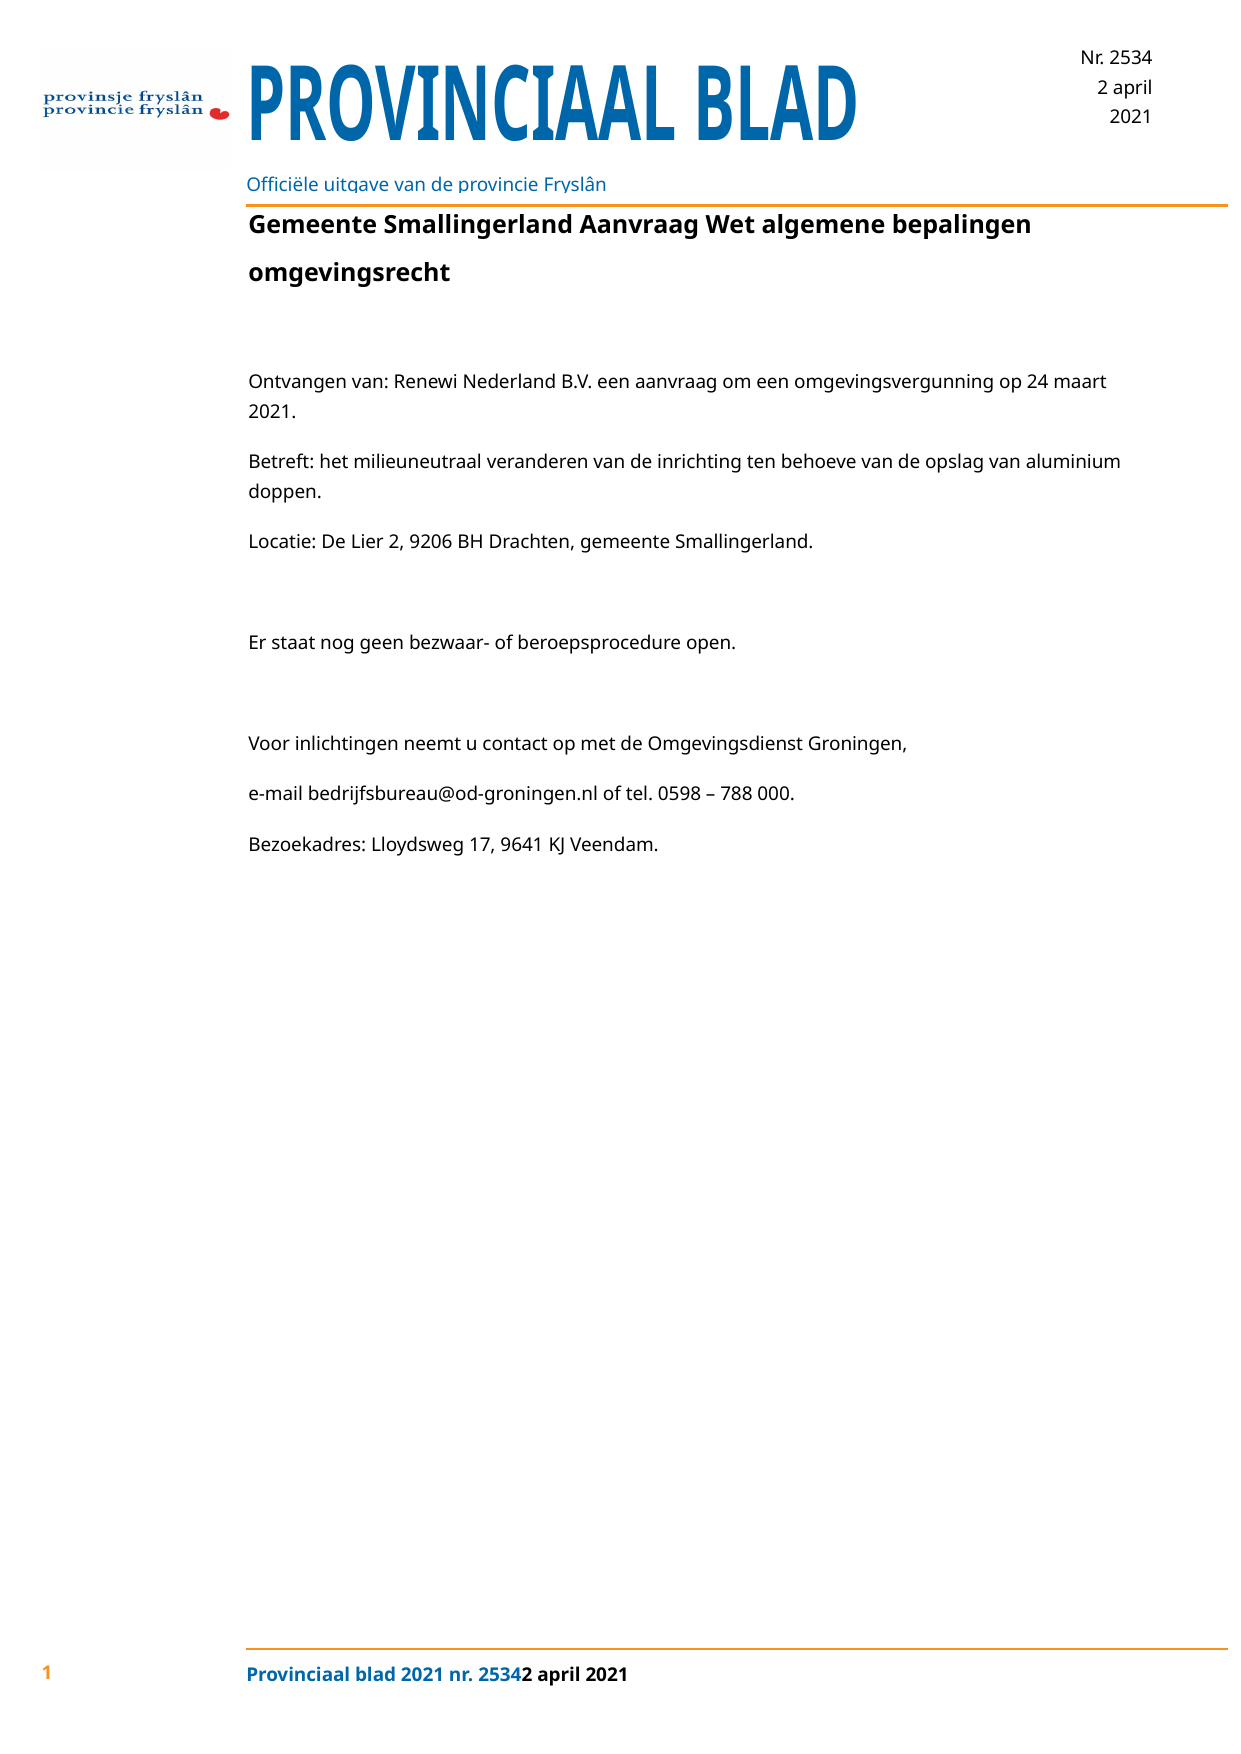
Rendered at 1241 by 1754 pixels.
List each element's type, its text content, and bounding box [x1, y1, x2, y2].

text Betreft: het milieuneutraal veranderen van de inrichting ten behoeve van de opslag van aluminium doppen. [248, 448, 1152, 504]
text e-mail bedrijfsbureau@od-groningen.nl of tel. 0598 – 788 000. [248, 780, 1152, 806]
text Ontvangen van: Renewi Nederland B.V. een aanvraag om een omgevingsvergunning op 24 maart 2021. [248, 368, 1152, 424]
text Locatie: De Lier 2, 9206 BH Drachten, gemeente Smallingerland. [248, 528, 1152, 554]
text Er staat nog geen bezwaar- of beroepsprocedure open. [248, 629, 1152, 655]
text Bezoekadres: Lloydsweg 17, 9641 KJ Veendam. [248, 831, 1152, 857]
text Gemeente Smallingerland Aanvraag Wet algemene bepalingen omgevingsrecht [248, 207, 1152, 288]
picture [41, 47, 231, 172]
text Voor inlichtingen neemt u contact op met de Omgevingsdienst Groningen, [248, 730, 1152, 756]
